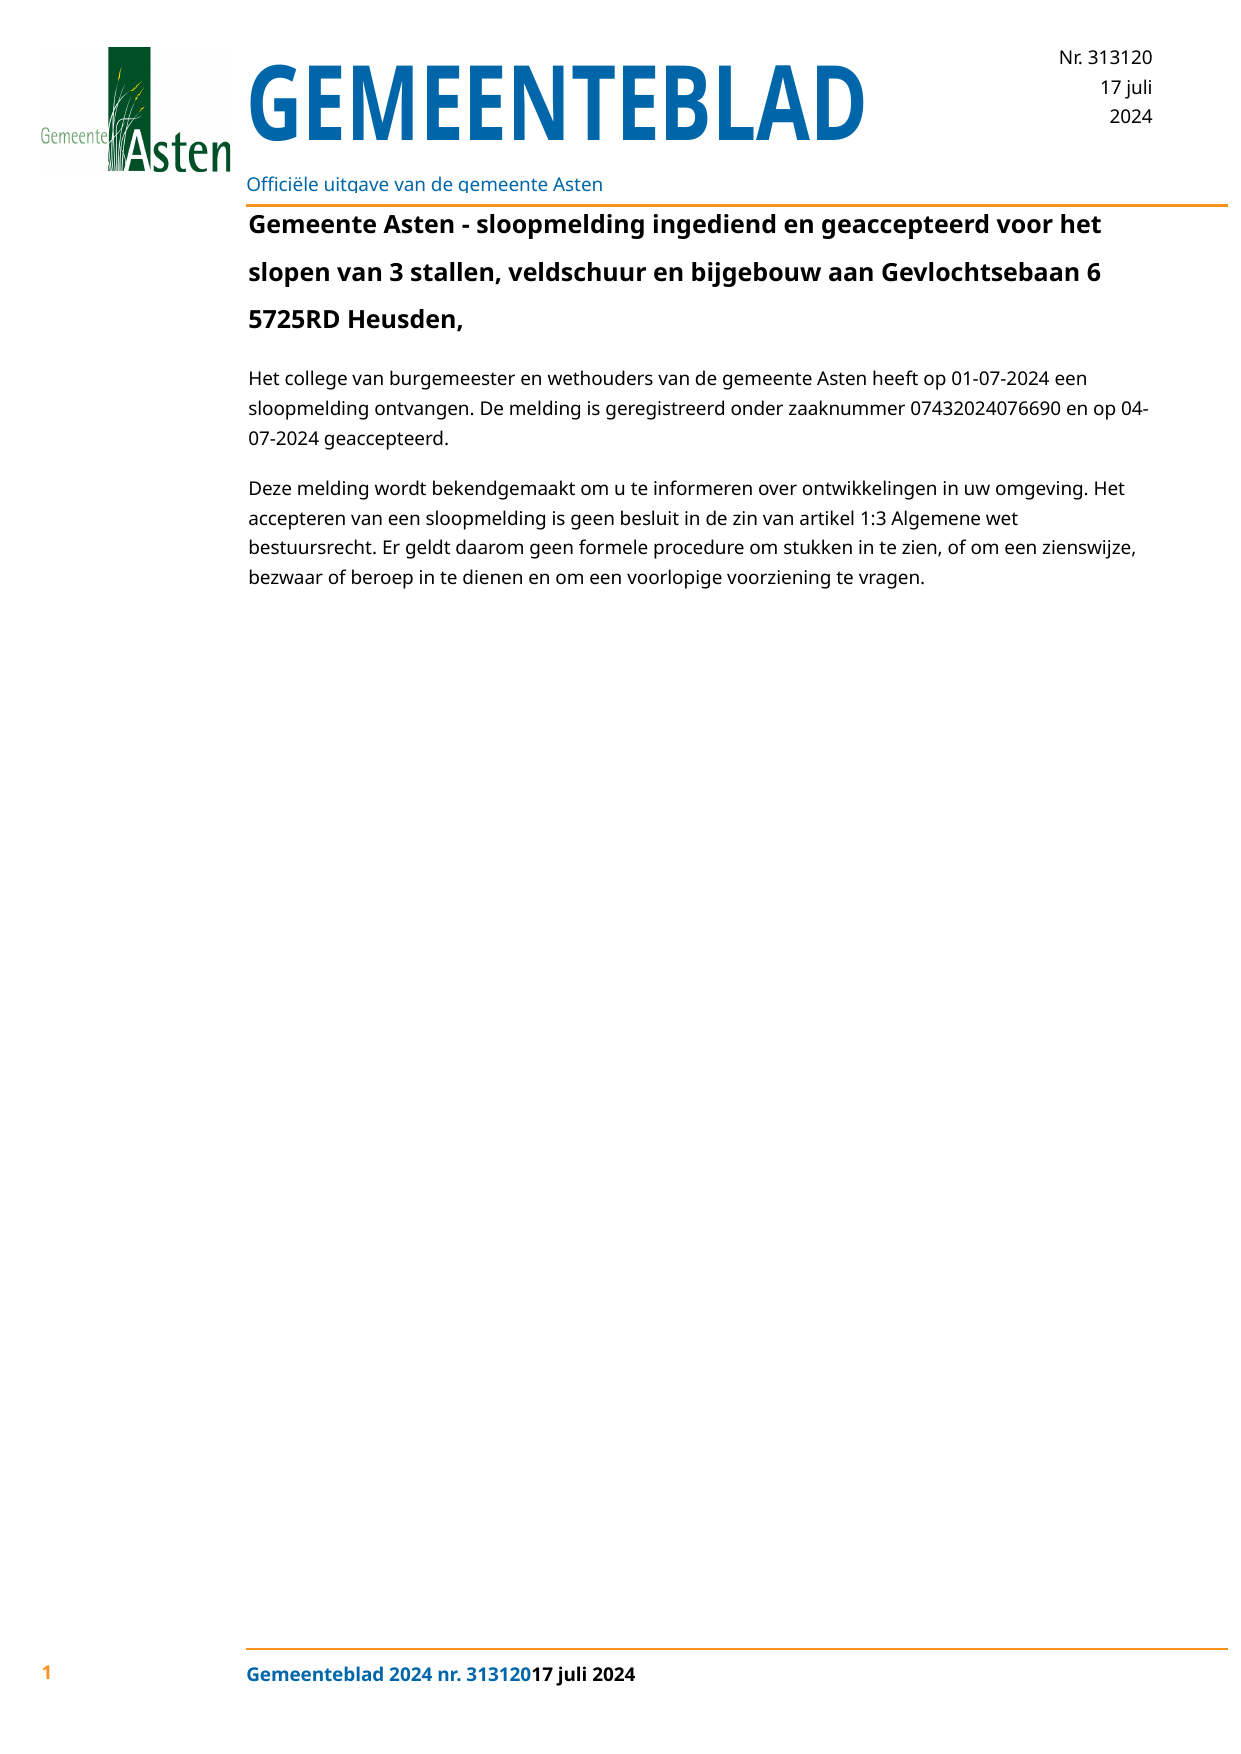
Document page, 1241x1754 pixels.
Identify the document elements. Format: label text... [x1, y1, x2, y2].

text Het college van burgemeester en wethouders van de gemeente Asten heeft op 01-07-2024 een sloopmelding ontvangen. De melding is geregistreerd onder zaaknummer 07432024076690 en op 04-07-2024 geaccepteerd. [248, 366, 1152, 450]
text Gemeente Asten - sloopmelding ingediend en geaccepteerd voor het slopen van 3 stallen, veldschuur en bijgebouw aan Gevlochtsebaan 6 5725RD Heusden, [248, 207, 1152, 336]
text Deze melding wordt bekendgemaakt om u te informeren over ontwikkelingen in uw omgeving. Het accepteren van een sloopmelding is geen besluit in de zin van artikel 1:3 Algemene wet bestuursrecht. Er geldt daarom geen formele procedure om stukken in te zien, of om een zienswijze, bezwaar of beroep in te dienen en om een voorlopige voorziening te vragen. [248, 475, 1152, 589]
picture [41, 47, 231, 172]
